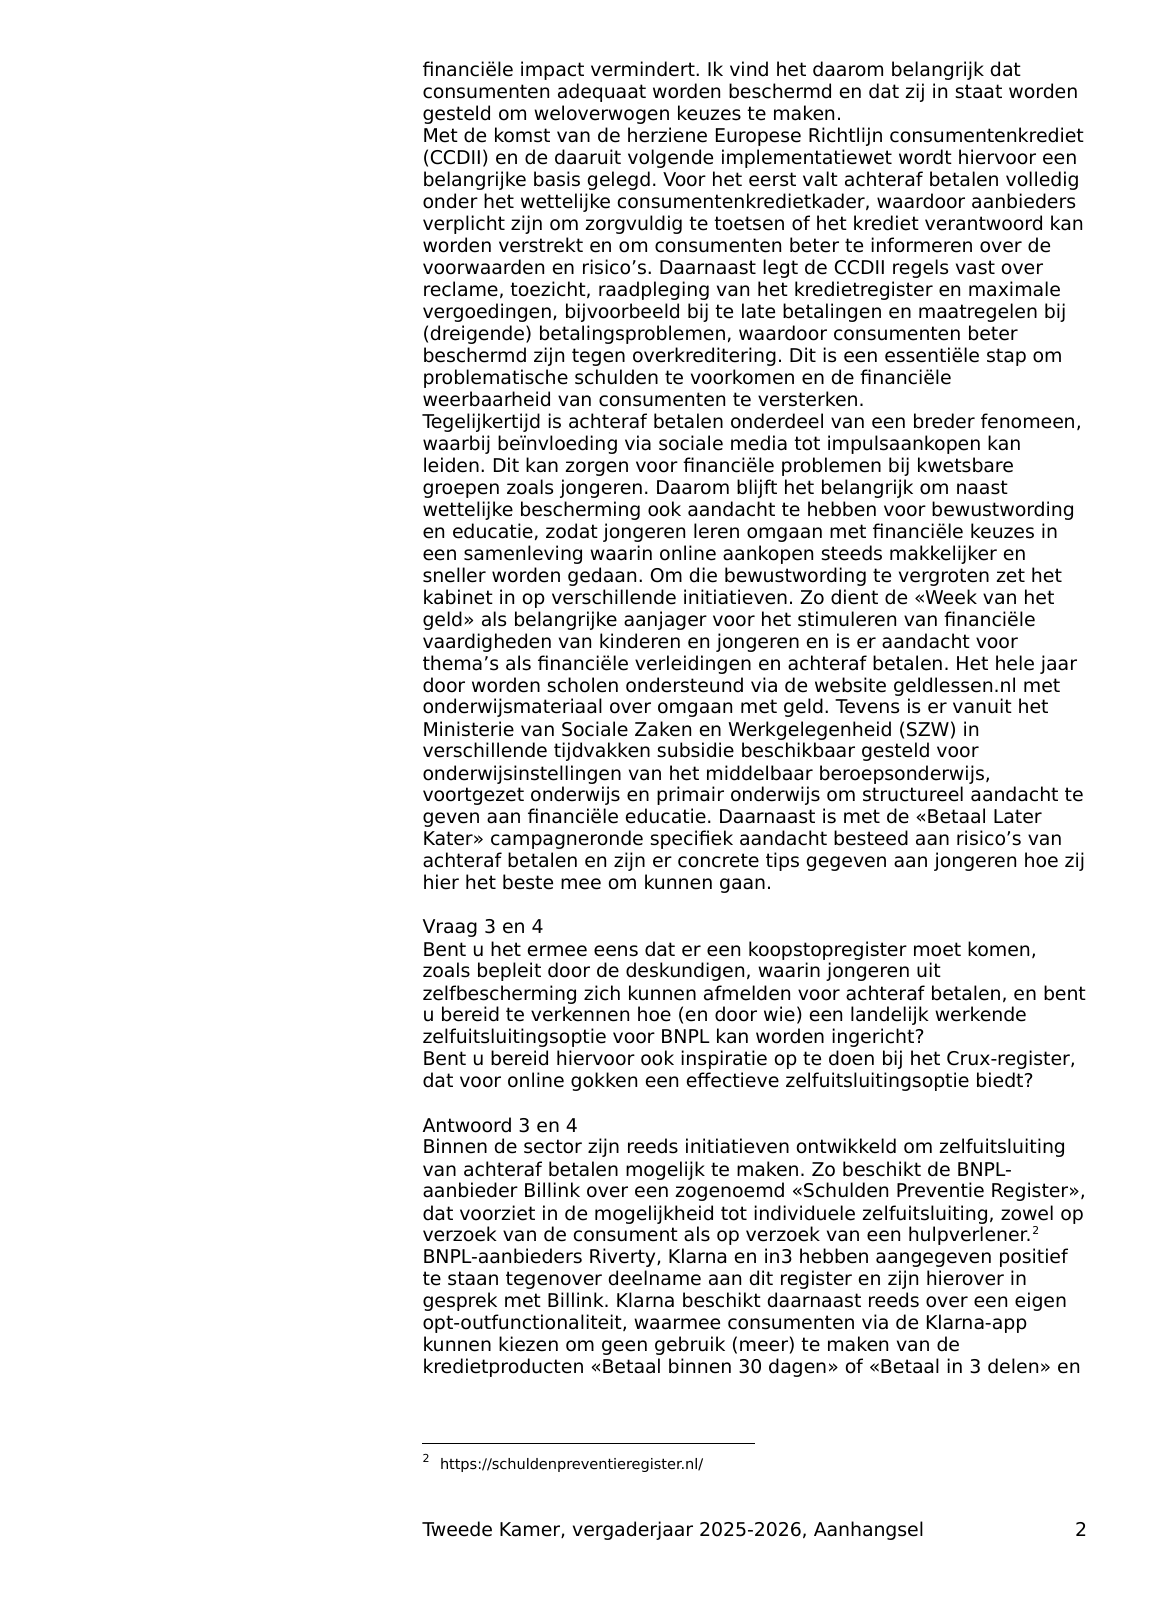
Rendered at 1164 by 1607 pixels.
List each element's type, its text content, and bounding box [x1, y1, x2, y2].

text Met de komst van de herziene Europese Richtlijn consumentenkrediet (CCDII) en de daaruit volgende implementatiewet wordt hiervoor een belangrijke basis gelegd. Voor het eerst valt achteraf betalen volledig onder het wettelijke consumentenkredietkader, waardoor aanbieders verplicht zijn om zorgvuldig te toetsen of het krediet verantwoord kan worden verstrekt en om consumenten beter te informeren over de voorwaarden en risico’s. Daarnaast legt de CCDII regels vast over reclame, toezicht, raadpleging van het kredietregister en maximale vergoedingen, bijvoorbeeld bij te late betalingen en maatregelen bij (dreigende) betalingsproblemen, waardoor consumenten beter beschermd zijn tegen overkreditering. Dit is een essentiële stap om problematische schulden te voorkomen en de financiële weerbaarheid van consumenten te versterken. [422, 125, 1087, 411]
text Bent u bereid hiervoor ook inspiratie op te doen bij het Crux-register, dat voor online gokken een effectieve zelfuitsluitingsoptie biedt? [422, 1048, 1087, 1092]
text https://schuldenpreventieregister.nl/ [422, 1452, 1087, 1474]
text Antwoord 3 en 4 [422, 1114, 1087, 1136]
text Bent u het ermee eens dat er een koopstopregister moet komen, zoals bepleit door de deskundigen, waarin jongeren uit zelfbescherming zich kunnen afmelden voor achteraf betalen, en bent u bereid te verkennen hoe (en door wie) een landelijk werkende zelfuitsluitingsoptie voor BNPL kan worden ingericht? [422, 938, 1087, 1048]
text Binnen de sector zijn reeds initiatieven ontwikkeld om zelfuitsluiting van achteraf betalen mogelijk te maken. Zo beschikt de BNPL-aanbieder Billink over een zogenoemd «Schulden Preventie Register», dat voorziet in de mogelijkheid tot individuele zelfuitsluiting, zowel op verzoek van de consument als op verzoek van een hulpverlener. BNPL-aanbieders Riverty, Klarna en in3 hebben aangegeven positief te staan tegenover deelname aan dit register en zijn hierover in gesprek met Billink. Klarna beschikt daarnaast reeds over een eigen opt-outfunctionaliteit, waarmee consumenten via de Klarna-app kunnen kiezen om geen gebruik (meer) te maken van de kredietproducten «Betaal binnen 30 dagen» of «Betaal in 3 delen» en [422, 1136, 1087, 1378]
text Tegelijkertijd is achteraf betalen onderdeel van een breder fenomeen, waarbij beïnvloeding via sociale media tot impulsaankopen kan leiden. Dit kan zorgen voor financiële problemen bij kwetsbare groepen zoals jongeren. Daarom blijft het belangrijk om naast wettelijke bescherming ook aandacht te hebben voor bewustwording en educatie, zodat jongeren leren omgaan met financiële keuzes in een samenleving waarin online aankopen steeds makkelijker en sneller worden gedaan. Om die bewustwording te vergroten zet het kabinet in op verschillende initiatieven. Zo dient de «Week van het geld» als belangrijke aanjager voor het stimuleren van financiële vaardigheden van kinderen en jongeren en is er aandacht voor thema’s als financiële verleidingen en achteraf betalen. Het hele jaar door worden scholen ondersteund via de website geldlessen.nl met onderwijsmateriaal over omgaan met geld. Tevens is er vanuit het Ministerie van Sociale Zaken en Werkgelegenheid (SZW) in verschillende tijdvakken subsidie beschikbaar gesteld voor onderwijsinstellingen van het middelbaar beroepsonderwijs, voortgezet onderwijs en primair onderwijs om structureel aandacht te geven aan financiële educatie. Daarnaast is met de «Betaal Later Kater» campagneronde specifiek aandacht besteed aan risico’s van achteraf betalen en zijn er concrete tips gegeven aan jongeren hoe zij hier het beste mee om kunnen gaan. [422, 411, 1087, 894]
text Vraag 3 en 4 [422, 916, 1087, 938]
text financiële impact vermindert. Ik vind het daarom belangrijk dat consumenten adequaat worden beschermd en dat zij in staat worden gesteld om weloverwogen keuzes te maken. [422, 59, 1087, 125]
